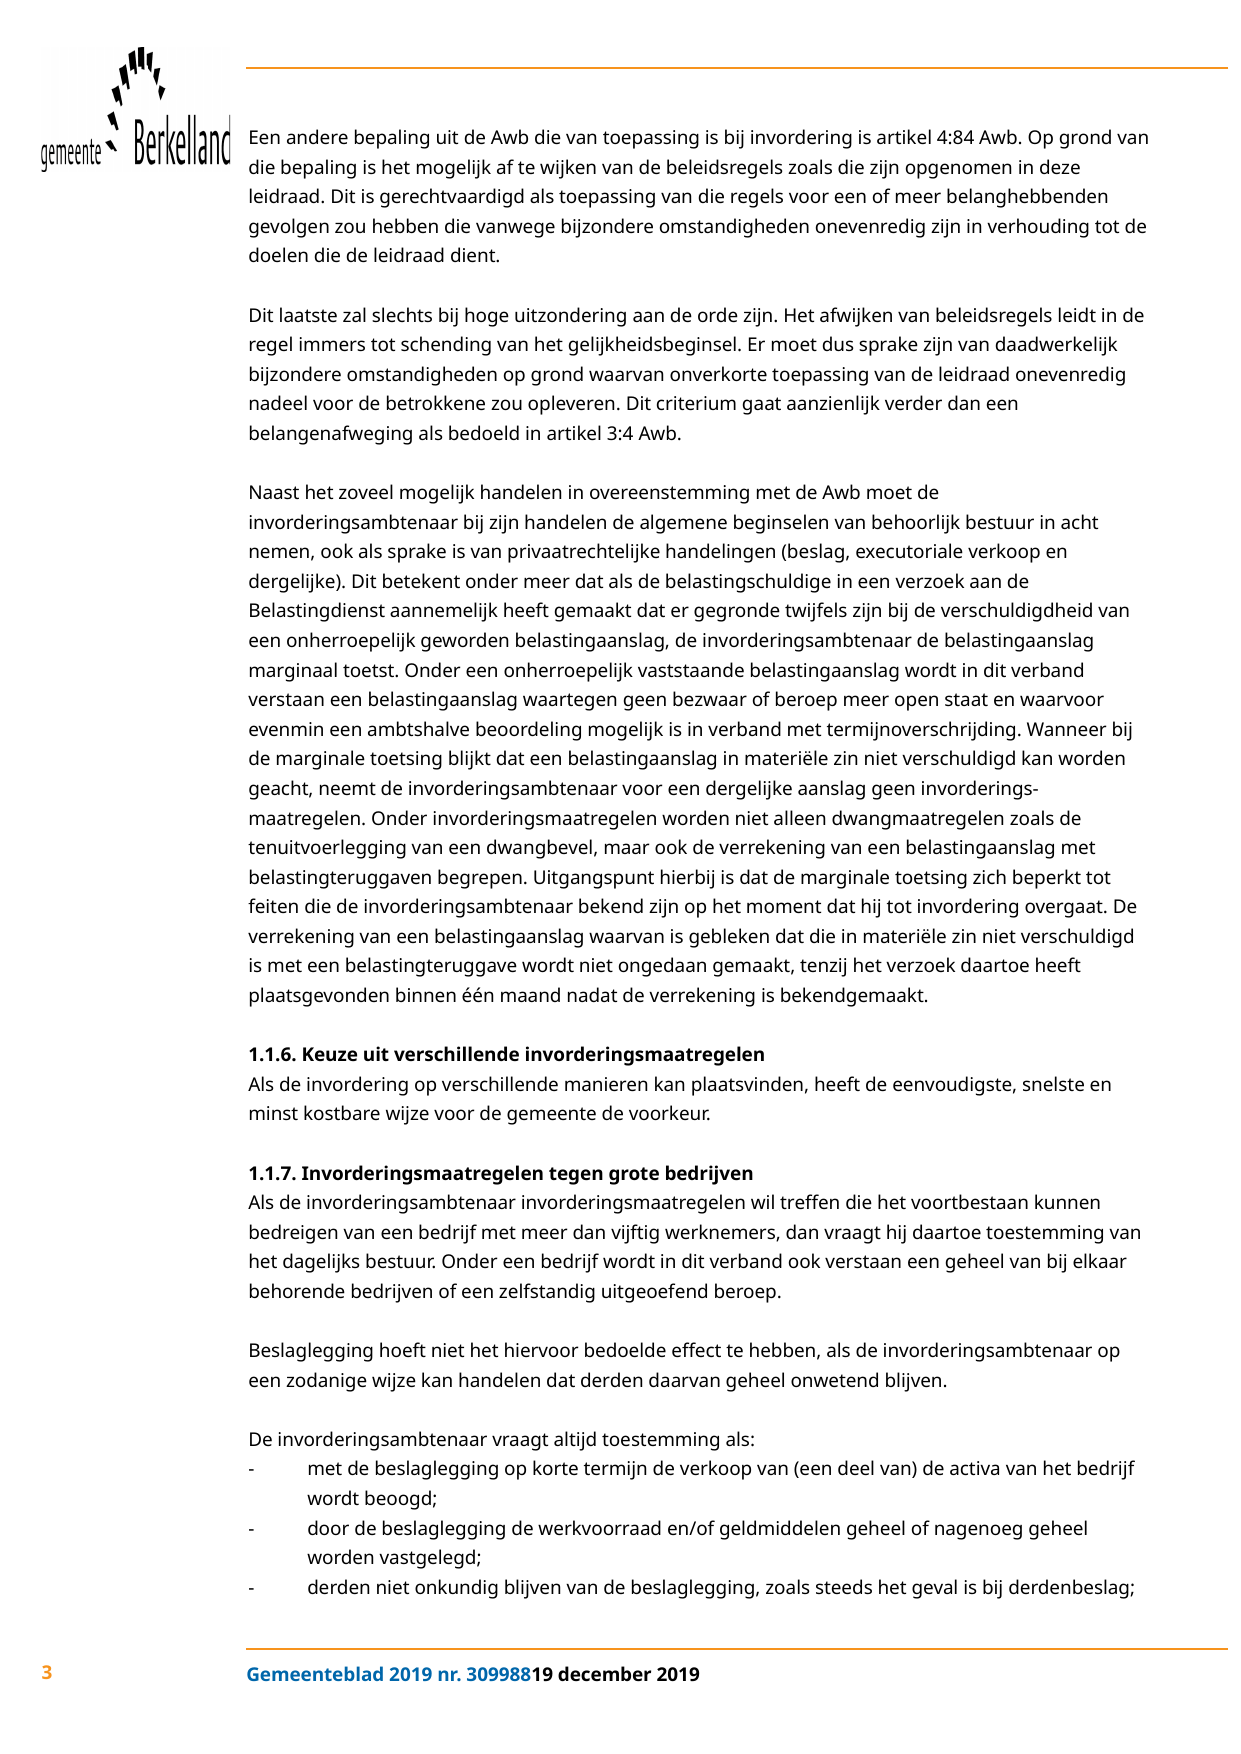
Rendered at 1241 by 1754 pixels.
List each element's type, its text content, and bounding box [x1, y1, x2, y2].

list door de beslaglegging de werkvoorraad en/of geldmiddelen geheel of nagenoeg geheel worden vastgelegd; [248, 1515, 1152, 1570]
text Naast het zoveel mogelijk handelen in overeenstemming met de Awb moet de invorderingsambtenaar bij zijn handelen de algemene beginselen van behoorlijk bestuur in acht nemen, ook als sprake is van privaatrechtelijke handelingen (beslag, executoriale verkoop en dergelijke). Dit betekent onder meer dat als de belastingschuldige in een verzoek aan de Belastingdienst aannemelijk heeft gemaakt dat er gegronde twijfels zijn bij de verschuldigdheid van een onherroepelijk geworden belastingaanslag, de invorderingsambtenaar de belastingaanslag marginaal toetst. Onder een onherroepelijk vaststaande belastingaanslag wordt in dit verband verstaan een belastingaanslag waartegen geen bezwaar of beroep meer open staat en waarvoor evenmin een ambtshalve beoordeling mogelijk is in verband met termijnoverschrijding. Wanneer bij de marginale toetsing blijkt dat een belastingaanslag in materiële zin niet verschuldigd kan worden geacht, neemt de invorderingsambtenaar voor een dergelijke aanslag geen invorderings-maatregelen. Onder invorderingsmaatregelen worden niet alleen dwangmaatregelen zoals de tenuitvoerlegging van een dwangbevel, maar ook de verrekening van een belastingaanslag met belastingteruggaven begrepen. Uitgangspunt hierbij is dat de marginale toetsing zich beperkt tot feiten die de invorderingsambtenaar bekend zijn op het moment dat hij tot invordering overgaat. De verrekening van een belastingaanslag waarvan is gebleken dat die in materiële zin niet verschuldigd is met een belastingteruggave wordt niet ongedaan gemaakt, tenzij het verzoek daartoe heeft plaatsgevonden binnen één maand nadat de verrekening is bekendgemaakt. [248, 479, 1152, 1008]
text Dit laatste zal slechts bij hoge uitzondering aan de orde zijn. Het afwijken van beleidsregels leidt in de regel immers tot schending van het gelijkheidsbeginsel. Er moet dus sprake zijn van daadwerkelijk bijzondere omstandigheden op grond waarvan onverkorte toepassing van de leidraad onevenredig nadeel voor de betrokkene zou opleveren. Dit criterium gaat aanzienlijk verder dan een belangenafweging als bedoeld in artikel 3:4 Awb. [248, 302, 1152, 446]
text Als de invorderingsambtenaar invorderingsmaatregelen wil treffen die het voortbestaan kunnen bedreigen van een bedrijf met meer dan vijftig werknemers, dan vraagt hij daartoe toestemming van het dagelijks bestuur. Onder een bedrijf wordt in dit verband ook verstaan een geheel van bij elkaar behorende bedrijven of een zelfstandig uitgeoefend beroep. [248, 1189, 1152, 1304]
text 1.1.6. Keuze uit verschillende invorderingsmaatregelen [248, 1041, 1152, 1067]
text Beslaglegging hoeft niet het hiervoor bedoelde effect te hebben, als de invorderingsambtenaar op een zodanige wijze kan handelen dat derden daarvan geheel onwetend blijven. [248, 1337, 1152, 1393]
text Een andere bepaling uit de Awb die van toepassing is bij invordering is artikel 4:84 Awb. Op grond van die bepaling is het mogelijk af te wijken van de beleidsregels zoals die zijn opgenomen in deze leidraad. Dit is gerechtvaardigd als toepassing van die regels voor een of meer belanghebbenden gevolgen zou hebben die vanwege bijzondere omstandigheden onevenredig zijn in verhouding tot de doelen die de leidraad dient. [248, 124, 1152, 268]
list derden niet onkundig blijven van de beslaglegging, zoals steeds het geval is bij derdenbeslag; [248, 1574, 1152, 1600]
list met de beslaglegging op korte termijn de verkoop van (een deel van) de activa van het bedrijf wordt beoogd; [248, 1456, 1152, 1511]
text 1.1.7. Invorderingsmaatregelen tegen grote bedrijven [248, 1160, 1152, 1186]
picture [41, 47, 231, 172]
text Als de invordering op verschillende manieren kan plaatsvinden, heeft de eenvoudigste, snelste en minst kostbare wijze voor de gemeente de voorkeur. [248, 1071, 1152, 1126]
text De invorderingsambtenaar vraagt altijd toestemming als: [248, 1426, 1152, 1452]
